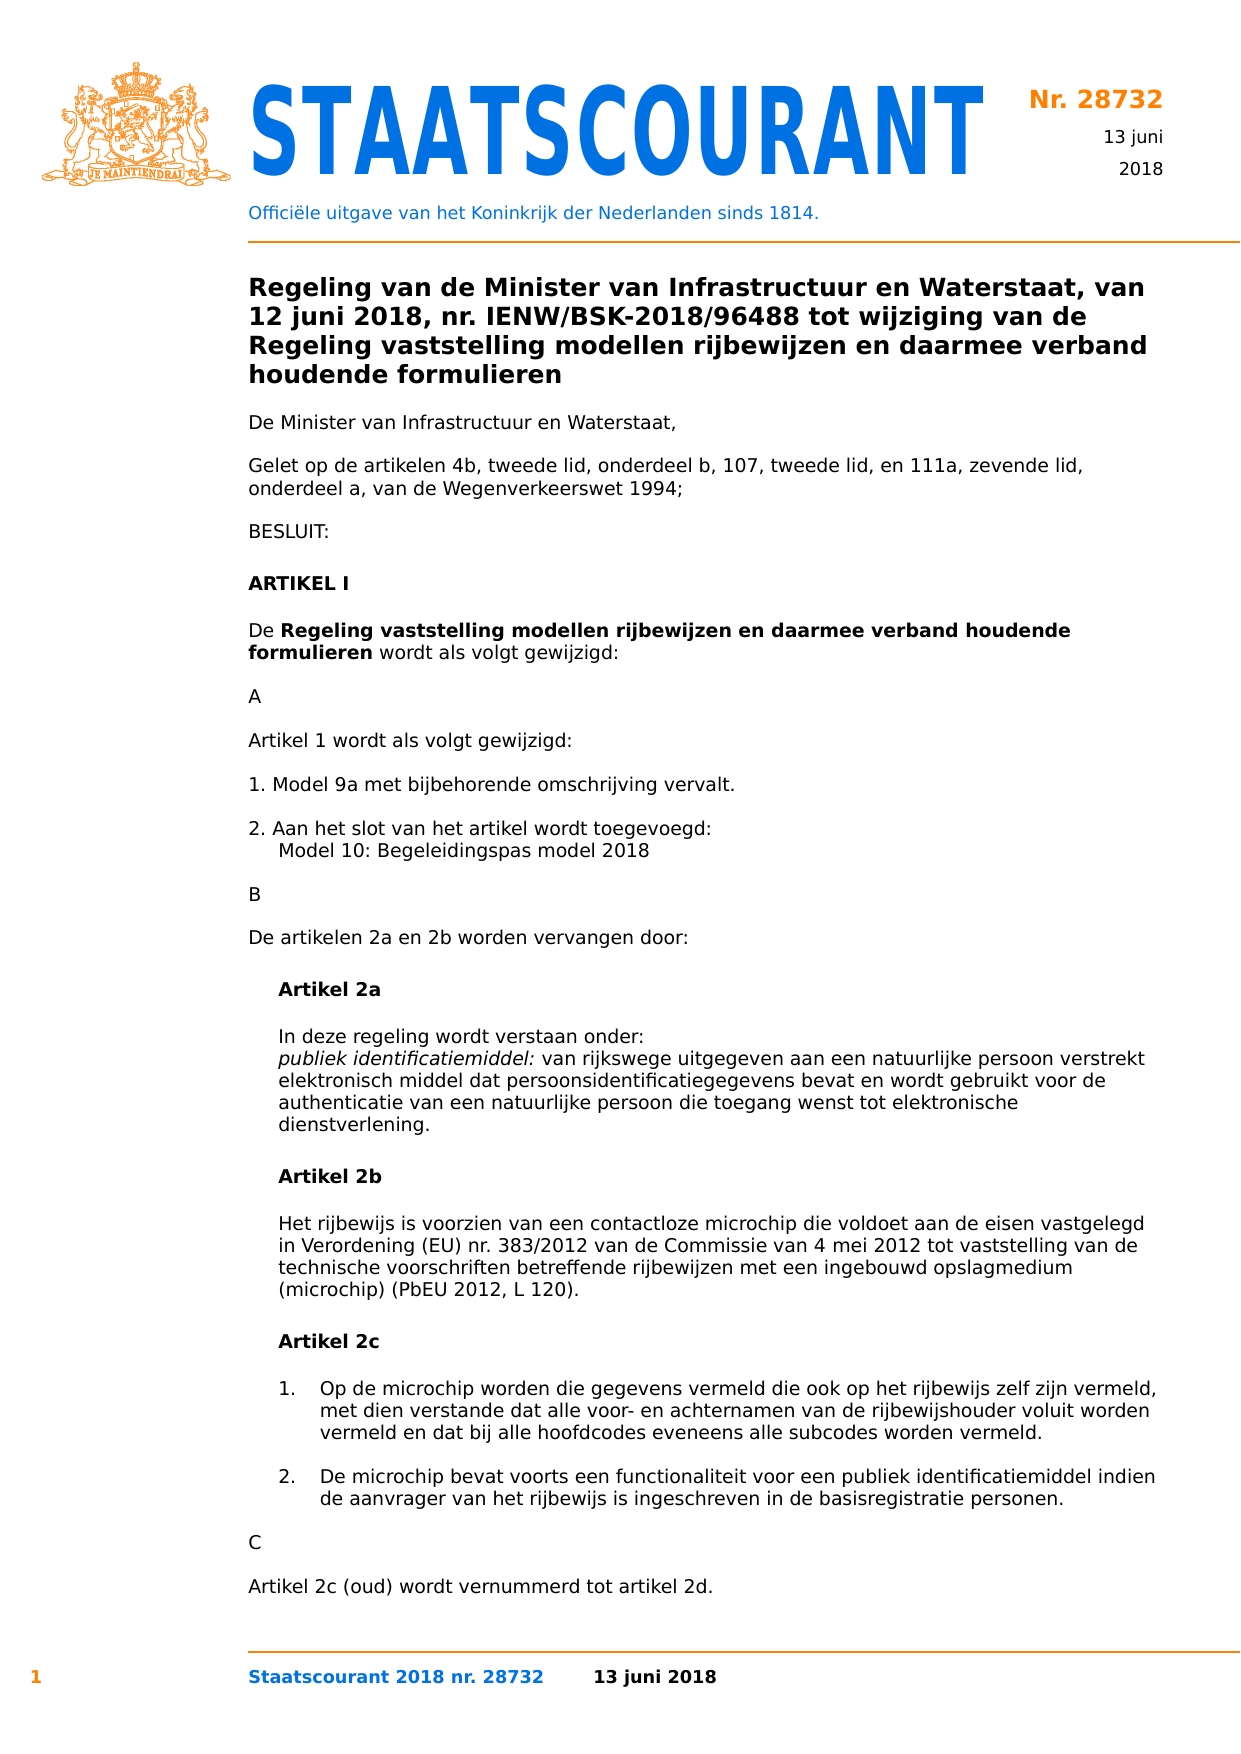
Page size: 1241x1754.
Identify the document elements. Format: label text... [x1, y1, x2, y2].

table_cell 2018 [998, 153, 1240, 203]
text BESLUIT: [248, 521, 1163, 543]
text 1. Op de microchip worden die gegevens vermeld die ook op het rijbewijs zelf zijn vermeld, met dien verstande dat alle voor- en achternamen van de rijbewijshouder voluit worden vermeld en dat bij alle hoofdcodes eveneens alle subcodes worden vermeld. [278, 1378, 1163, 1444]
subtitle Artikel 2c [278, 1331, 1163, 1353]
text B [248, 883, 1163, 905]
subtitle Artikel 2b [278, 1166, 1163, 1188]
text Artikel 1 wordt als volgt gewijzigd: [248, 730, 1163, 752]
text 2. De microchip bevat voorts een functionaliteit voor een publiek identificatiemiddel indien de aanvrager van het rijbewijs is ingeschreven in de basisregistratie personen. [278, 1466, 1163, 1510]
text In deze regeling wordt verstaan onder: [278, 1026, 1163, 1048]
text Model 10: Begeleidingspas model 2018 [278, 839, 1163, 862]
text publiek identificatiemiddel: van rijkswege uitgegeven aan een natuurlijke persoon verstrekt elektronisch middel dat persoonsidentificatiegegevens bevat en wordt gebruikt voor de authenticatie van een natuurlijke persoon die toegang wenst tot elektronische dienstverlening. [278, 1048, 1163, 1136]
text 2. Aan het slot van het artikel wordt toegevoegd: [248, 818, 1163, 839]
picture [41, 62, 231, 186]
text 1. Model 9a met bijbehorende omschrijving vervalt. [248, 774, 1163, 796]
text De Regeling vaststelling modellen rijbewijzen en daarmee verband houdende formulieren wordt als volgt gewijzigd: [248, 620, 1163, 664]
text C [248, 1532, 1163, 1554]
table_header [25, 62, 248, 241]
text Het rijbewijs is voorzien van een contactloze microchip die voldoet aan de eisen vastgelegd in Verordening (EU) nr. 383/2012 van de Commissie van 4 mei 2012 tot vaststelling van de technische voorschriften betreffende rijbewijzen met een ingebouwd opslagmedium (microchip) (PbEU 2012, L 120). [278, 1213, 1163, 1301]
text Artikel 2c (oud) wordt vernummerd tot artikel 2d. [248, 1576, 1163, 1597]
text Gelet op de artikelen 4b, tweede lid, onderdeel b, 107, tweede lid, en 111a, zevende lid, onderdeel a, van de Wegenverkeerswet 1994; [248, 455, 1163, 499]
table_header STAATSCOURANT [248, 62, 998, 203]
text De artikelen 2a en 2b worden vervangen door: [248, 927, 1163, 949]
subtitle Artikel 2a [278, 979, 1163, 1001]
table_header Nr. 28732 [998, 62, 1240, 121]
text A [248, 686, 1163, 708]
subtitle ARTIKEL I [248, 573, 1163, 595]
subtitle Regeling van de Minister van Infrastructuur en Waterstaat, van 12 juni 2018, nr. IENW/BSK-2018/96488 tot wijziging van de Regeling vaststelling modellen rijbewijzen en daarmee verband houdende formulieren [248, 273, 1163, 390]
table_cell Officiële uitgave van het Koninkrijk der Nederlanden sinds 1814. [248, 203, 1240, 241]
text De Minister van Infrastructuur en Waterstaat, [248, 412, 1163, 433]
table_cell 13 juni [998, 121, 1240, 153]
